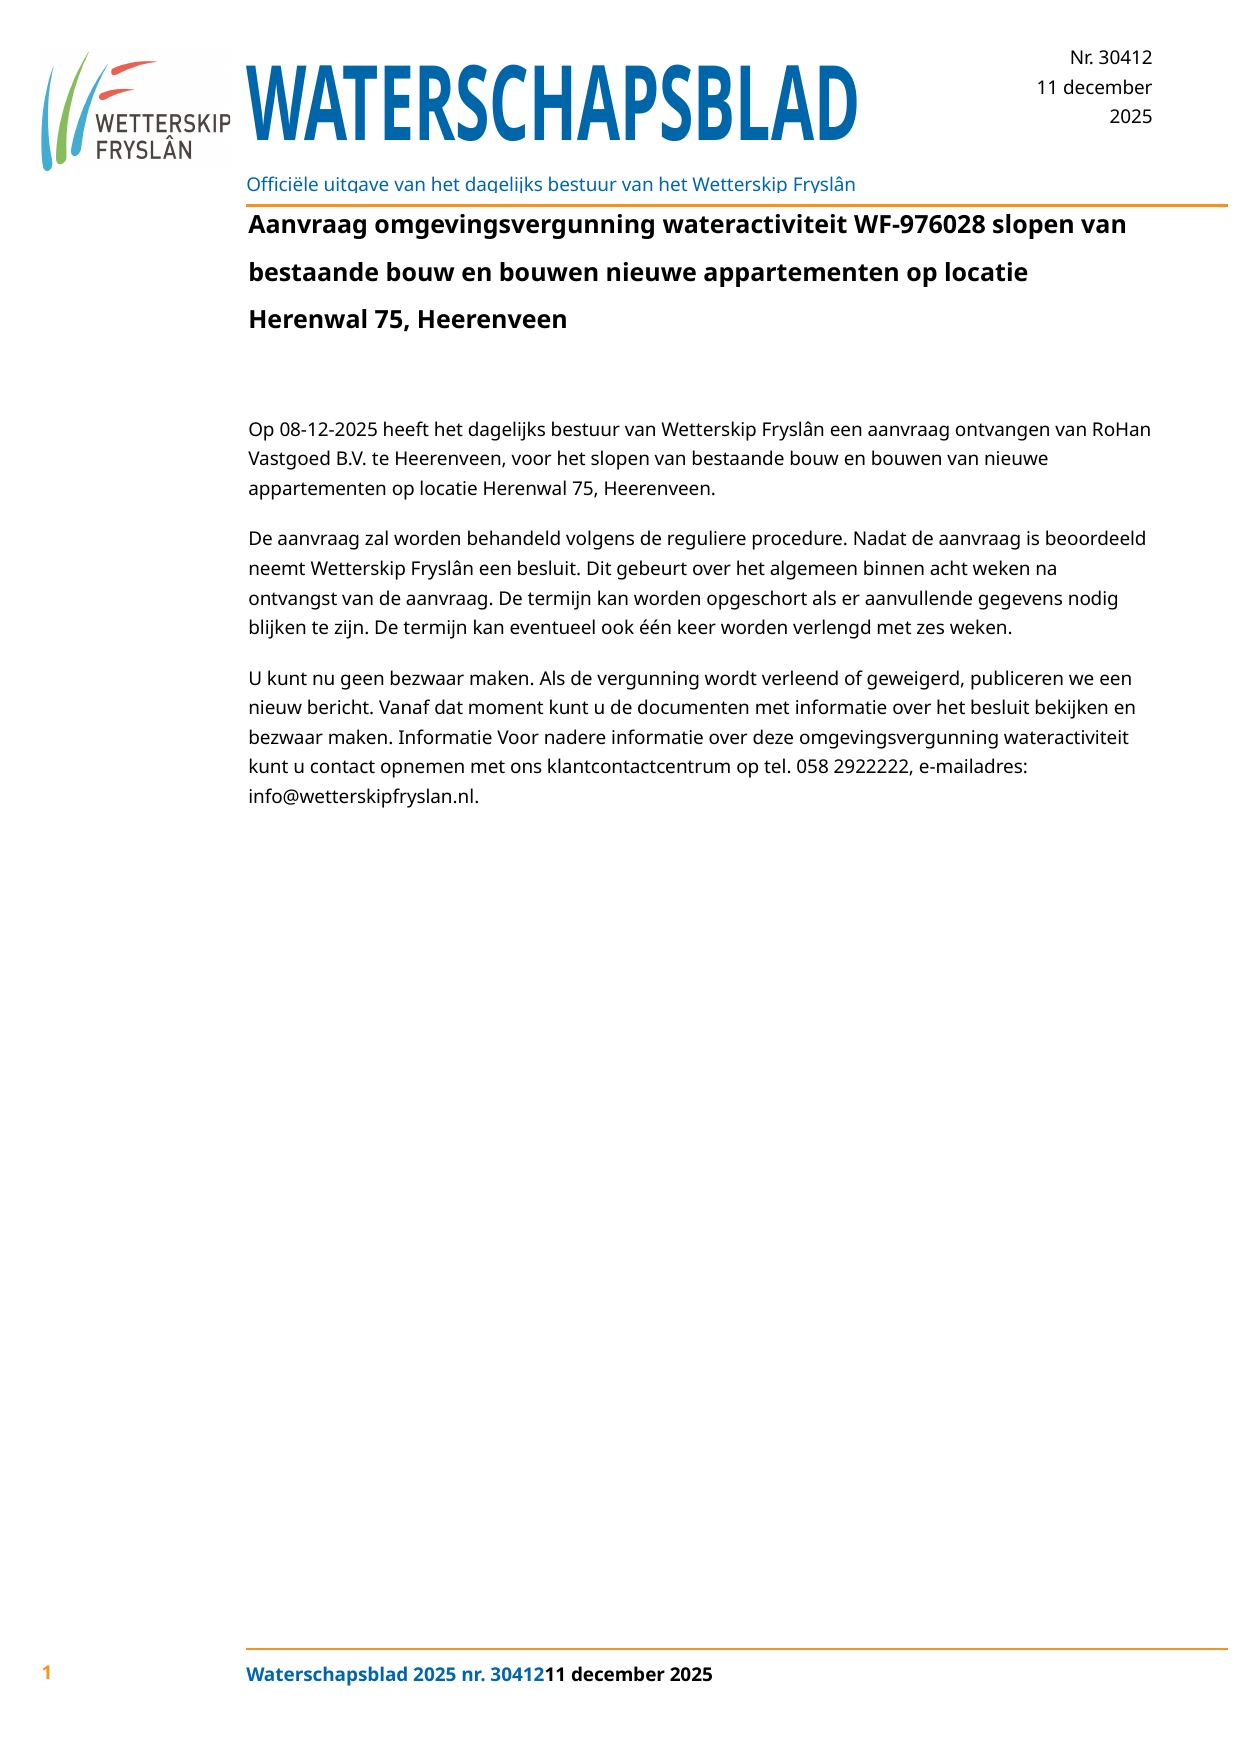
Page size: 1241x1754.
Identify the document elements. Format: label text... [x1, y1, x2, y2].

text U kunt nu geen bezwaar maken. Als de vergunning wordt verleend of geweigerd, publiceren we een nieuw bericht. Vanaf dat moment kunt u de documenten met informatie over het besluit bekijken en bezwaar maken. Informatie Voor nadere informatie over deze omgevingsvergunning wateractiviteit kunt u contact opnemen met ons klantcontactcentrum op tel. 058 2922222, e-mailadres: info@wetterskipfryslan.nl. [248, 665, 1152, 809]
text De aanvraag zal worden behandeld volgens de reguliere procedure. Nadat de aanvraag is beoordeeld neemt Wetterskip Fryslân een besluit. Dit gebeurt over het algemeen binnen acht weken na ontvangst van de aanvraag. De termijn kan worden opgeschort als er aanvullende gegevens nodig blijken te zijn. De termijn kan eventueel ook één keer worden verlengd met zes weken. [248, 526, 1152, 640]
text Op 08-12-2025 heeft het dagelijks bestuur van Wetterskip Fryslân een aanvraag ontvangen van RoHan Vastgoed B.V. te Heerenveen, voor het slopen van bestaande bouw en bouwen van nieuwe appartementen op locatie Herenwal 75, Heerenveen. [248, 416, 1152, 501]
text Aanvraag omgevingsvergunning wateractiviteit WF-976028 slopen van bestaande bouw en bouwen nieuwe appartementen op locatie Herenwal 75, Heerenveen [248, 207, 1152, 336]
picture [41, 47, 231, 172]
